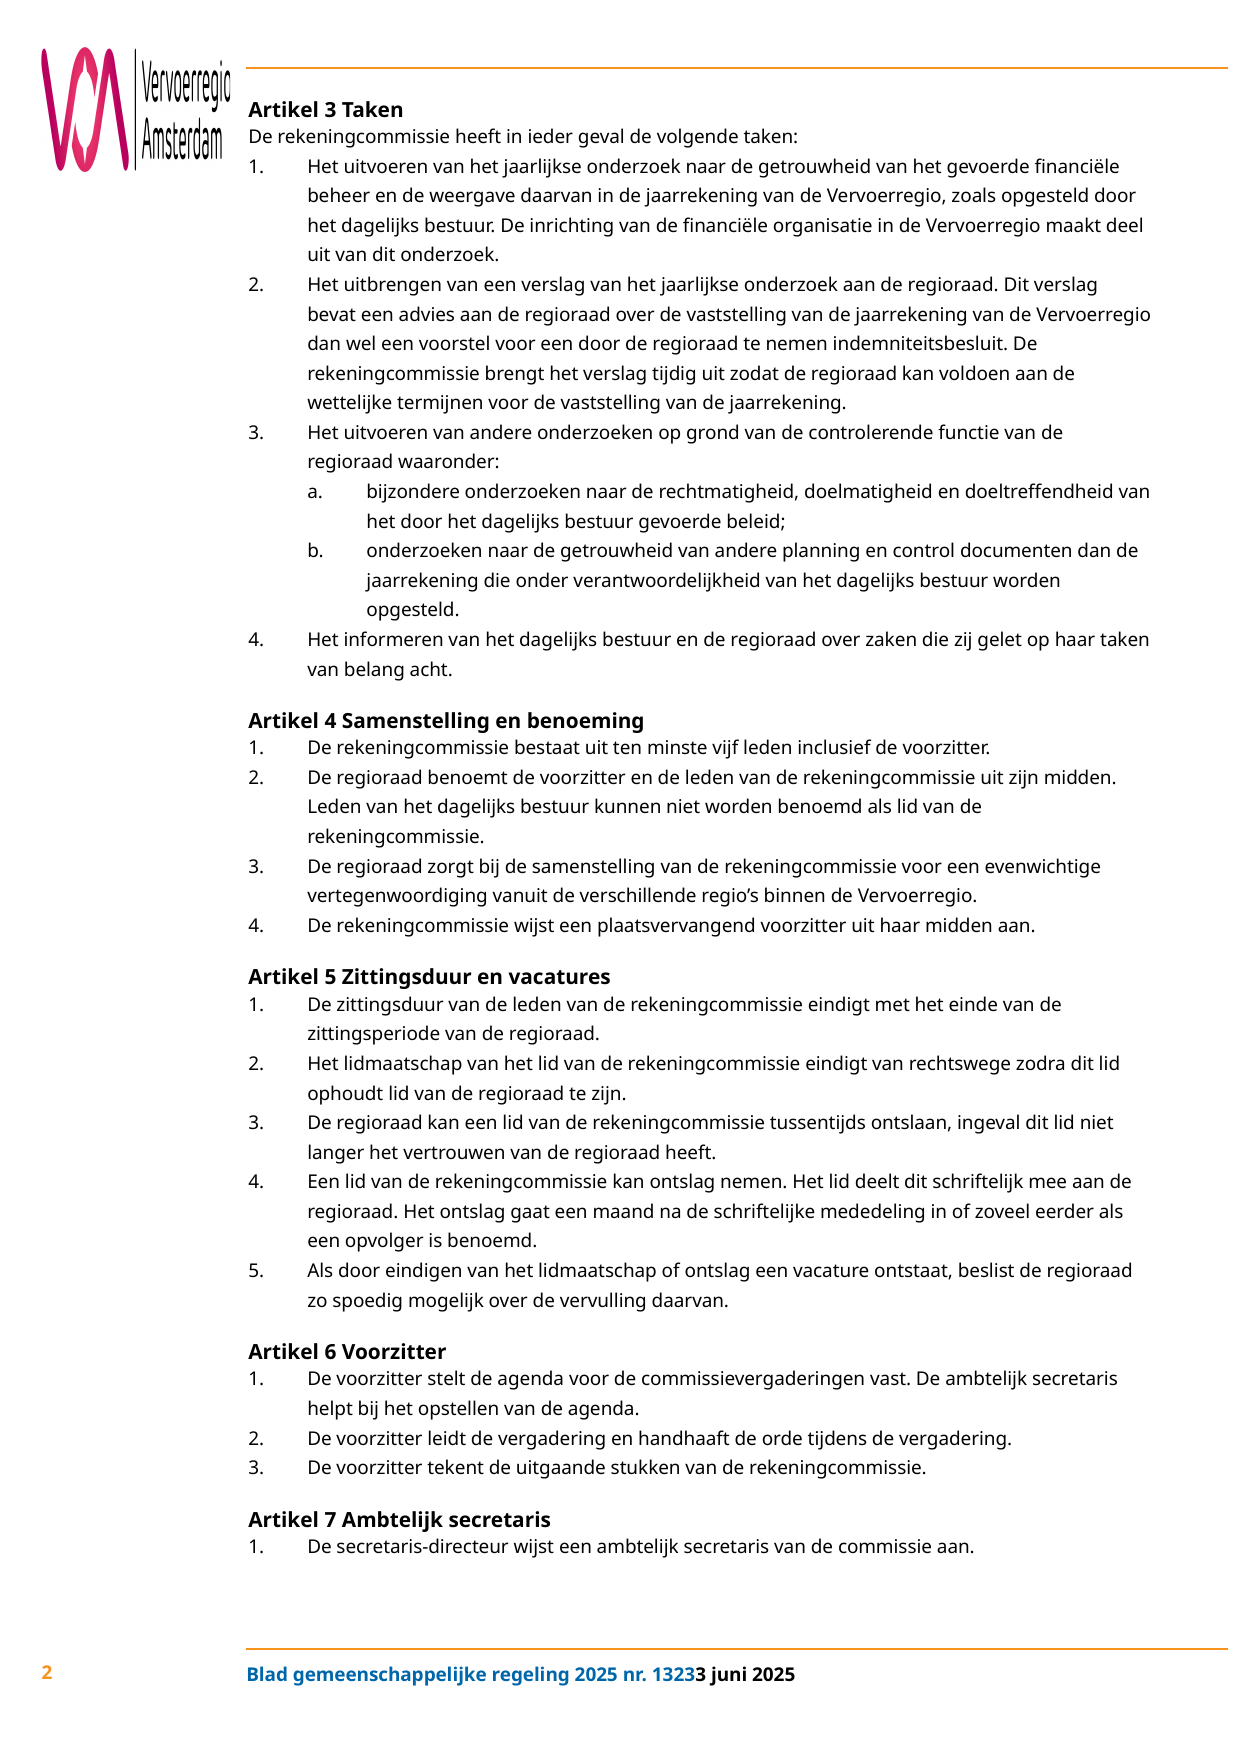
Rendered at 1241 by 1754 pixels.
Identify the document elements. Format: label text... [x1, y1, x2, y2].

text Artikel 4 Samenstelling en benoeming [248, 706, 1152, 734]
text Artikel 3 Taken [248, 95, 1152, 123]
list Het informeren van het dagelijks bestuur en de regioraad over zaken die zij gelet op haar taken van belang acht. [248, 626, 1152, 681]
list Het uitvoeren van het jaarlijkse onderzoek naar de getrouwheid van het gevoerde financiële beheer en de weergave daarvan in de jaarrekening van de Vervoerregio, zoals opgesteld door het dagelijks bestuur. De inrichting van de financiële organisatie in de Vervoerregio maakt deel uit van dit onderzoek. [248, 153, 1152, 267]
list Als door eindigen van het lidmaatschap of ontslag een vacature ontstaat, beslist de regioraad zo spoedig mogelijk over de vervulling daarvan. [248, 1257, 1152, 1312]
list De regioraad zorgt bij de samenstelling van de rekeningcommissie voor een evenwichtige vertegenwoordiging vanuit de verschillende regio’s binnen de Vervoerregio. [248, 853, 1152, 908]
list De voorzitter leidt de vergadering en handhaaft de orde tijdens de vergadering. [248, 1425, 1152, 1451]
list De secretaris-directeur wijst een ambtelijk secretaris van de commissie aan. [248, 1533, 1152, 1559]
list Het uitvoeren van andere onderzoeken op grond van de controlerende functie van de regioraad waaronder: [248, 419, 1152, 474]
list onderzoeken naar de getrouwheid van andere planning en control documenten dan de jaarrekening die onder verantwoordelijkheid van het dagelijks bestuur worden opgesteld. [307, 537, 1152, 622]
list De regioraad kan een lid van de rekeningcommissie tussentijds ontslaan, ingeval dit lid niet langer het vertrouwen van de regioraad heeft. [248, 1109, 1152, 1164]
list bijzondere onderzoeken naar de rechtmatigheid, doelmatigheid en doeltreffendheid van het door het dagelijks bestuur gevoerde beleid; [307, 478, 1152, 533]
text Artikel 5 Zittingsduur en vacatures [248, 962, 1152, 991]
list De zittingsduur van de leden van de rekeningcommissie eindigt met het einde van de zittingsperiode van de regioraad. [248, 991, 1152, 1046]
list De voorzitter stelt de agenda voor de commissievergaderingen vast. De ambtelijk secretaris helpt bij het opstellen van de agenda. [248, 1366, 1152, 1421]
list De voorzitter tekent de uitgaande stukken van de rekeningcommissie. [248, 1454, 1152, 1480]
list Het lidmaatschap van het lid van de rekeningcommissie eindigt van rechtswege zodra dit lid ophoudt lid van de regioraad te zijn. [248, 1050, 1152, 1105]
text Artikel 6 Voorzitter [248, 1337, 1152, 1366]
text De rekeningcommissie heeft in ieder geval de volgende taken: [248, 123, 1152, 149]
list De rekeningcommissie bestaat uit ten minste vijf leden inclusief de voorzitter. [248, 734, 1152, 760]
picture [41, 47, 231, 172]
list De rekeningcommissie wijst een plaatsvervangend voorzitter uit haar midden aan. [248, 912, 1152, 938]
text Artikel 7 Ambtelijk secretaris [248, 1505, 1152, 1533]
list Een lid van de rekeningcommissie kan ontslag nemen. Het lid deelt dit schriftelijk mee aan de regioraad. Het ontslag gaat een maand na de schriftelijke mededeling in of zoveel eerder als een opvolger is benoemd. [248, 1168, 1152, 1253]
list De regioraad benoemt de voorzitter en de leden van de rekeningcommissie uit zijn midden. Leden van het dagelijks bestuur kunnen niet worden benoemd als lid van de rekeningcommissie. [248, 764, 1152, 849]
list Het uitbrengen van een verslag van het jaarlijkse onderzoek aan de regioraad. Dit verslag bevat een advies aan de regioraad over de vaststelling van de jaarrekening van de Vervoerregio dan wel een voorstel voor een door de regioraad te nemen indemniteitsbesluit. De rekeningcommissie brengt het verslag tijdig uit zodat de regioraad kan voldoen aan de wettelijke termijnen voor de vaststelling van de jaarrekening. [248, 271, 1152, 415]
